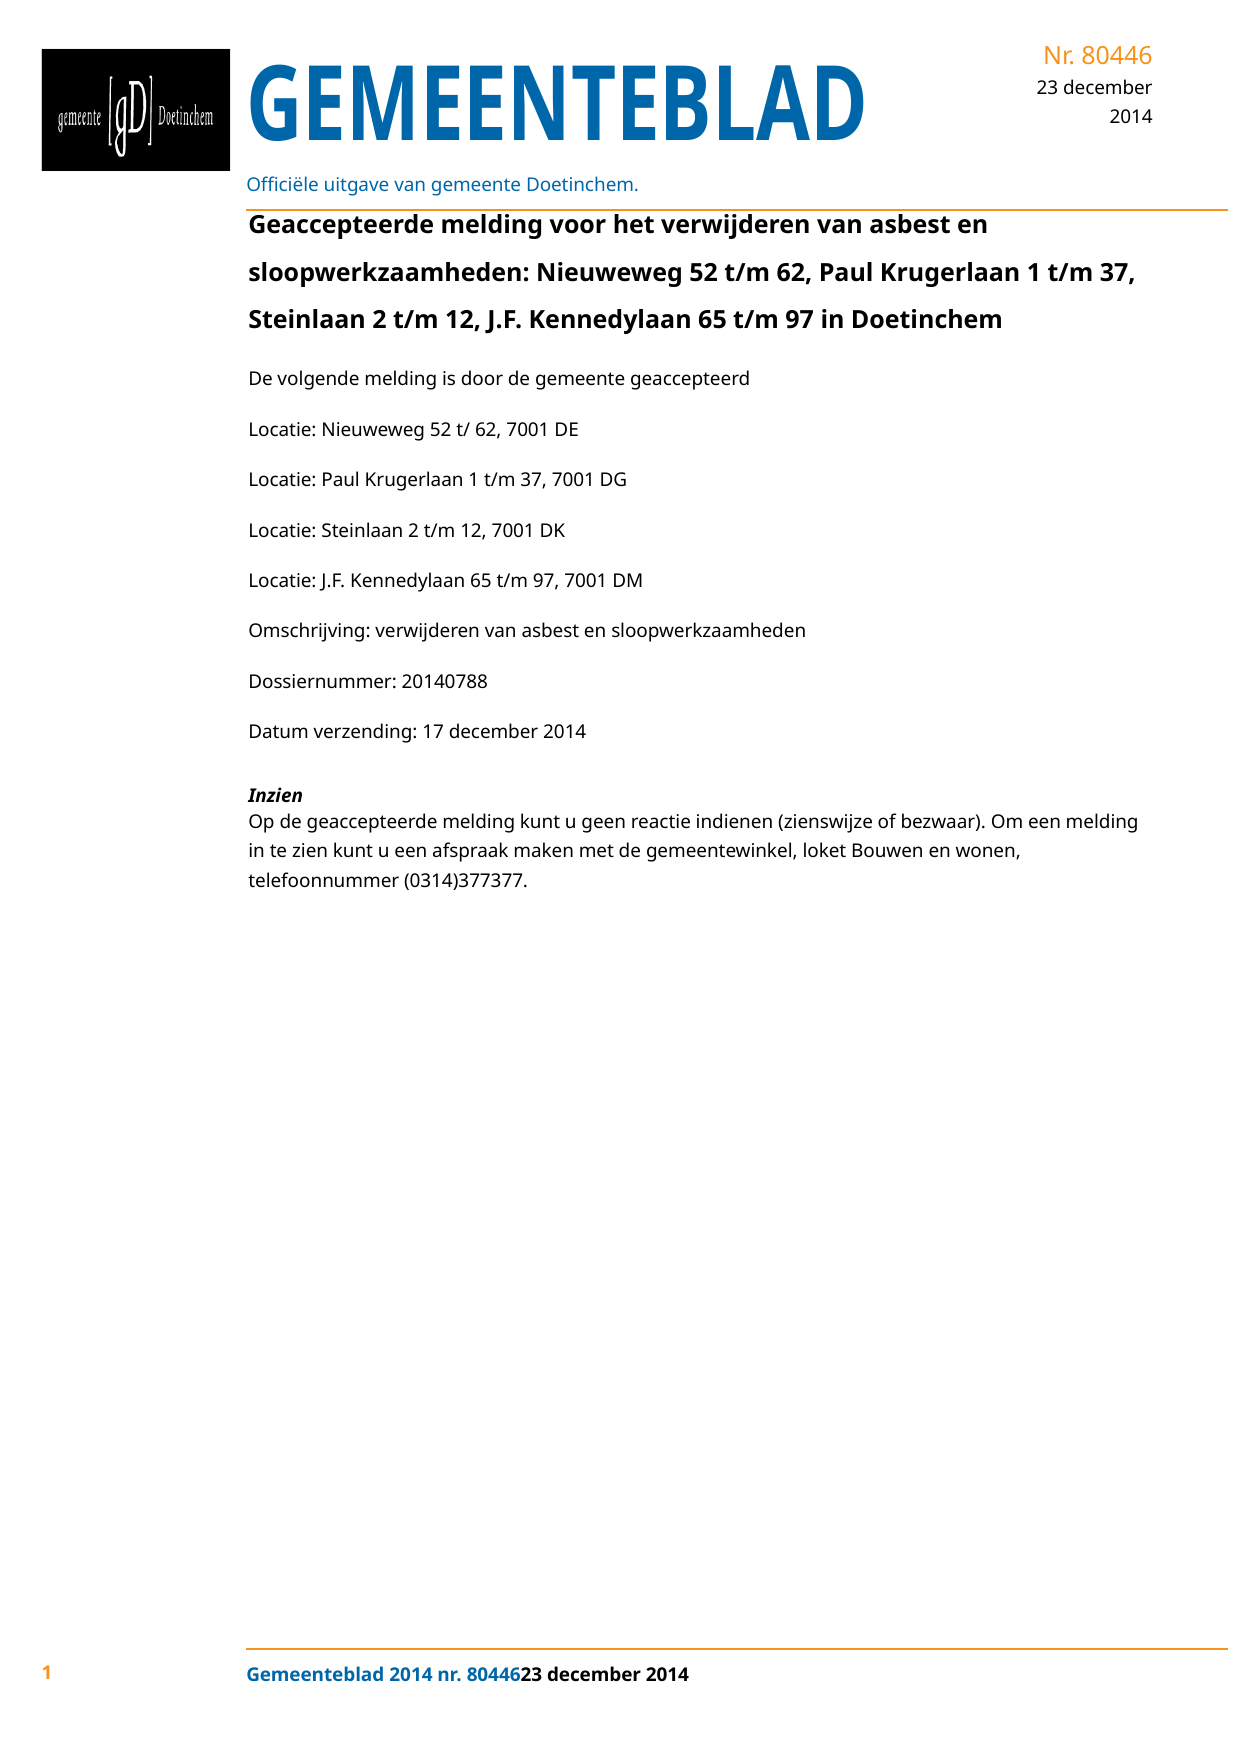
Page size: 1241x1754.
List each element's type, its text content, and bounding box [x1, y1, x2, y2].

text Geaccepteerde melding voor het verwijderen van asbest en sloopwerkzaamheden: Nieuweweg 52 t/m 62, Paul Krugerlaan 1 t/m 37, Steinlaan 2 t/m 12, J.F. Kennedylaan 65 t/m 97 in Doetinchem [248, 211, 1152, 336]
text Datum verzending: 17 december 2014 [248, 718, 1152, 744]
text Locatie: Steinlaan 2 t/m 12, 7001 DK [248, 517, 1152, 542]
text Locatie: J.F. Kennedylaan 65 t/m 97, 7001 DM [248, 567, 1152, 593]
text De volgende melding is door de gemeente geaccepteerd [248, 366, 1152, 391]
picture [41, 47, 231, 172]
text Locatie: Nieuweweg 52 t/ 62, 7001 DE [248, 416, 1152, 442]
text Dossiernummer: 20140788 [248, 668, 1152, 694]
text Locatie: Paul Krugerlaan 1 t/m 37, 7001 DG [248, 466, 1152, 492]
text Op de geaccepteerde melding kunt u geen reactie indienen (zienswijze of bezwaar). Om een melding in te zien kunt u een afspraak maken met de gemeentewinkel, loket Bouwen en wonen, telefoonnummer (0314)377377. [248, 808, 1152, 893]
text Omschrijving: verwijderen van asbest en sloopwerkzaamheden [248, 618, 1152, 643]
text Inzien [248, 782, 1152, 808]
